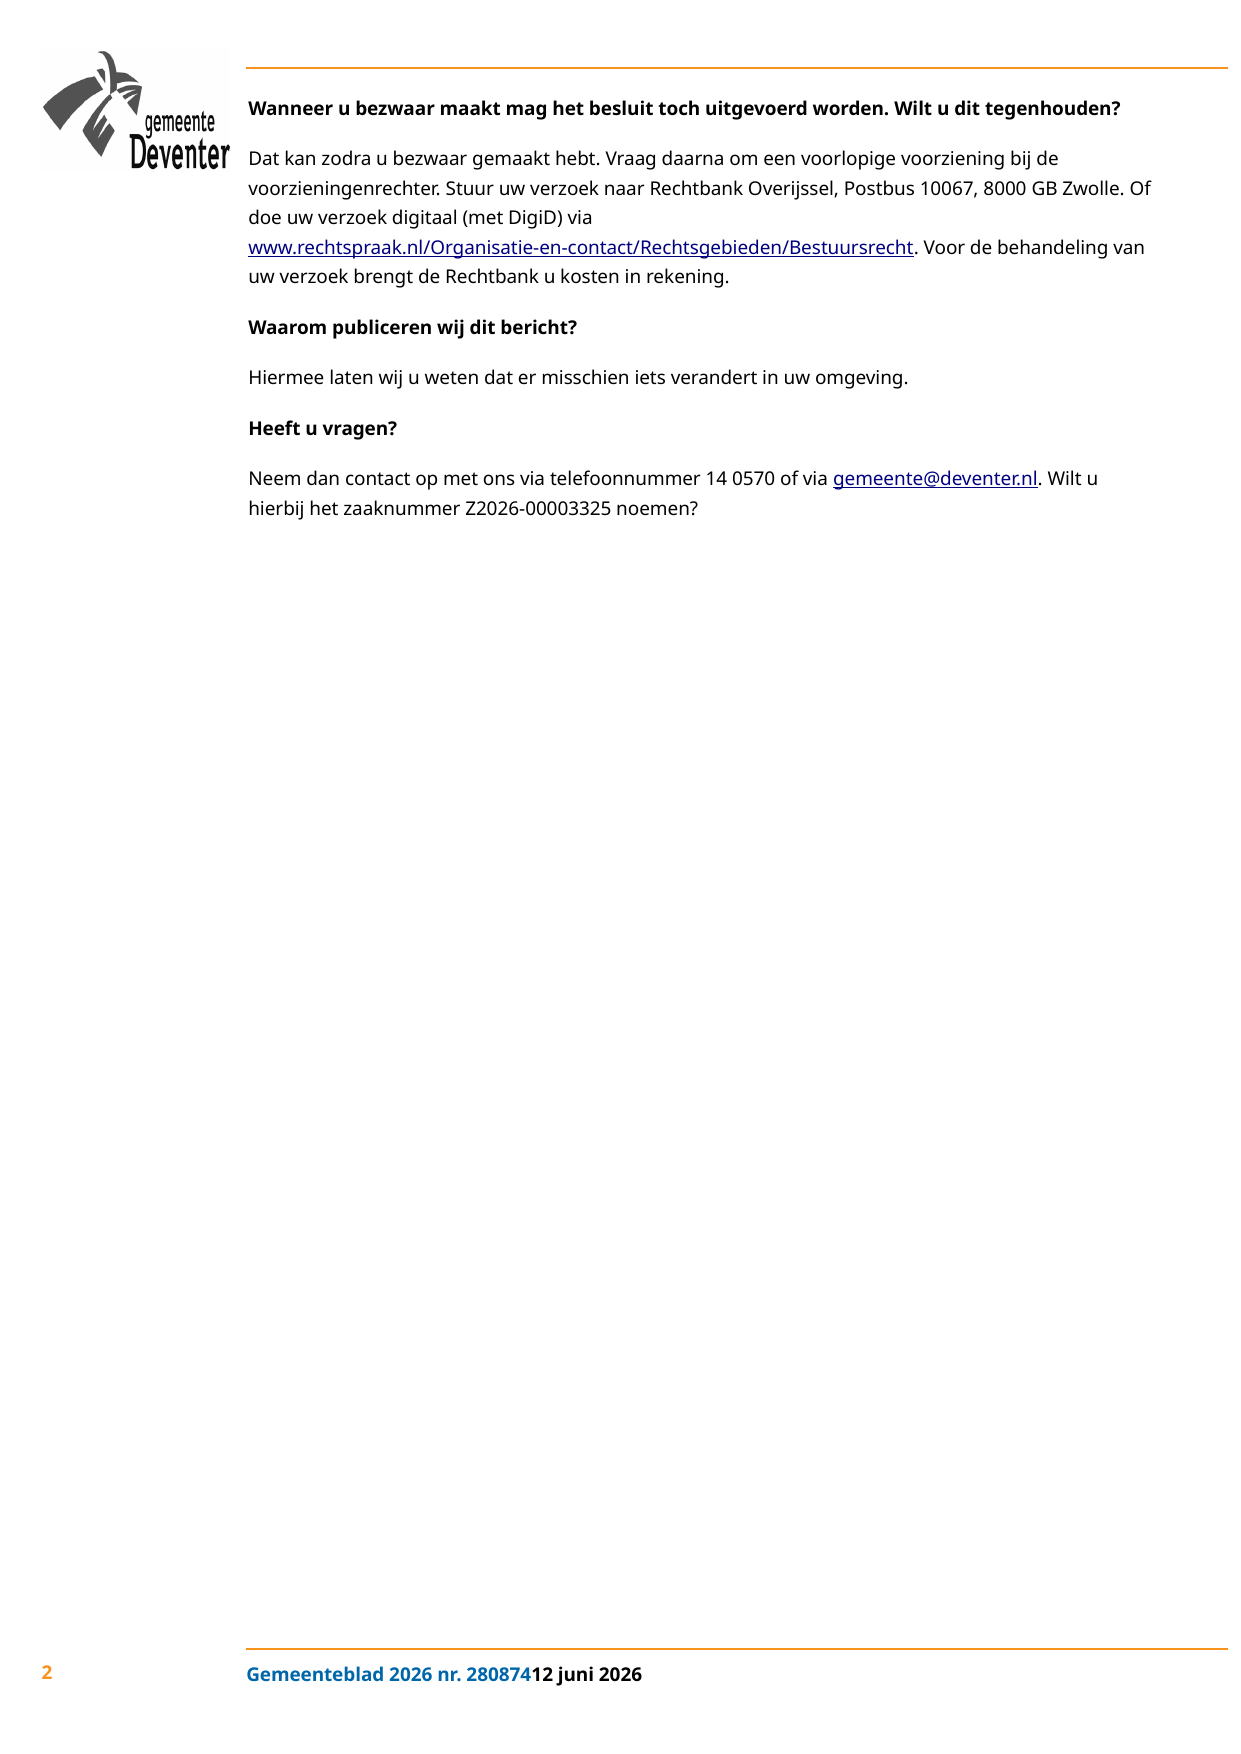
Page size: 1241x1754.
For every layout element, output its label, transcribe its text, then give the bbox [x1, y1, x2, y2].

text Dat kan zodra u bezwaar gemaakt hebt. Vraag daarna om een voorlopige voorziening bij de voorzieningenrechter. Stuur uw verzoek naar Rechtbank Overijssel, Postbus 10067, 8000 GB Zwolle. Of doe uw verzoek digitaal (met DigiD) via www.rechtspraak.nl/Organisatie-en-contact/Rechtsgebieden/Bestuursrecht. Voor de behandeling van uw verzoek brengt de Rechtbank u kosten in rekening. [248, 145, 1152, 289]
picture [41, 47, 231, 172]
text Hiermee laten wij u weten dat er misschien iets verandert in uw omgeving. [248, 364, 1152, 390]
text Wanneer u bezwaar maakt mag het besluit toch uitgevoerd worden. Wilt u dit tegenhouden? [248, 95, 1152, 121]
text Neem dan contact op met ons via telefoonnummer 14 0570 of via gemeente@deventer.nl. Wilt u hierbij het zaaknummer Z2026-00003325 noemen? [248, 465, 1152, 521]
text Waarom publiceren wij dit bericht? [248, 314, 1152, 340]
text Heeft u vragen? [248, 415, 1152, 441]
